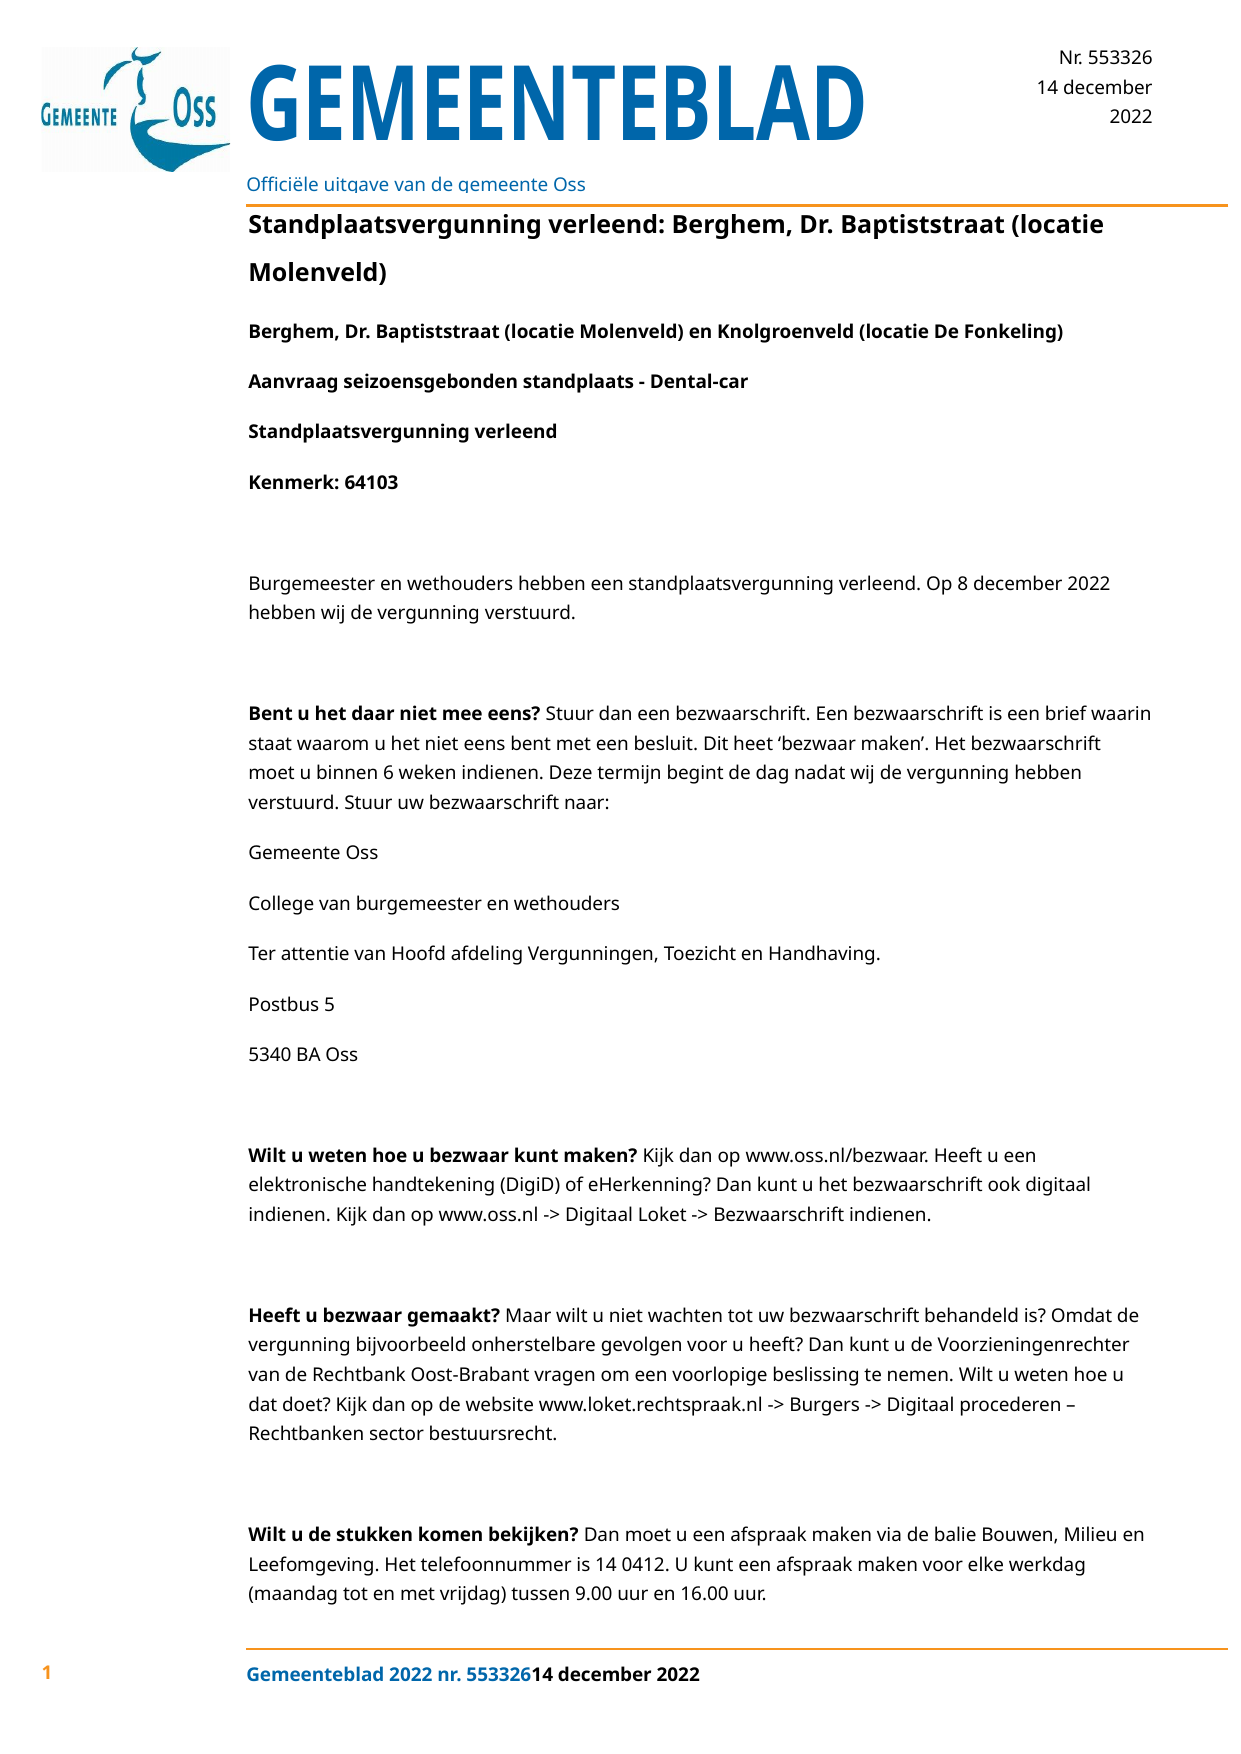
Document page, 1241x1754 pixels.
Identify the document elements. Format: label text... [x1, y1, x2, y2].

text College van burgemeester en wethouders [248, 890, 1152, 916]
text Heeft u bezwaar gemaakt? Maar wilt u niet wachten tot uw bezwaarschrift behandeld is? Omdat de vergunning bijvoorbeeld onherstelbare gevolgen voor u heeft? Dan kunt u de Voorzieningenrechter van de Rechtbank Oost-Brabant vragen om een voorlopige beslissing te nemen. Wilt u weten hoe u dat doet? Kijk dan op de website www.loket.rechtspraak.nl -> Burgers -> Digitaal procederen – Rechtbanken sector bestuursrecht. [248, 1302, 1152, 1446]
text 5340 BA Oss [248, 1041, 1152, 1067]
text Standplaatsvergunning verleend [248, 419, 1152, 444]
text Kenmerk: 64103 [248, 469, 1152, 495]
text Gemeente Oss [248, 839, 1152, 865]
text Berghem, Dr. Baptiststraat (locatie Molenveld) en Knolgroenveld (locatie De Fonkeling) [248, 318, 1152, 344]
text Wilt u de stukken komen bekijken? Dan moet u een afspraak maken via de balie Bouwen, Milieu en Leefomgeving. Het telefoonnummer is 14 0412. U kunt een afspraak maken voor elke werkdag (maandag tot en met vrijdag) tussen 9.00 uur en 16.00 uur. [248, 1521, 1152, 1606]
text Aanvraag seizoensgebonden standplaats - Dental-car [248, 368, 1152, 394]
text Standplaatsvergunning verleend: Berghem, Dr. Baptiststraat (locatie Molenveld) [248, 207, 1152, 288]
text Wilt u weten hoe u bezwaar kunt maken? Kijk dan op www.oss.nl/bezwaar. Heeft u een elektronische handtekening (DigiD) of eHerkenning? Dan kunt u het bezwaarschrift ook digitaal indienen. Kijk dan op www.oss.nl -> Digitaal Loket -> Bezwaarschrift indienen. [248, 1142, 1152, 1227]
text Burgemeester en wethouders hebben een standplaatsvergunning verleend. Op 8 december 2022 hebben wij de vergunning verstuurd. [248, 570, 1152, 625]
picture [41, 47, 231, 172]
text Bent u het daar niet mee eens? Stuur dan een bezwaarschrift. Een bezwaarschrift is een brief waarin staat waarom u het niet eens bent met een besluit. Dit heet ‘bezwaar maken’. Het bezwaarschrift moet u binnen 6 weken indienen. Deze termijn begint de dag nadat wij de vergunning hebben verstuurd. Stuur uw bezwaarschrift naar: [248, 700, 1152, 815]
text Ter attentie van Hoofd afdeling Vergunningen, Toezicht en Handhaving. [248, 940, 1152, 966]
text Postbus 5 [248, 991, 1152, 1017]
